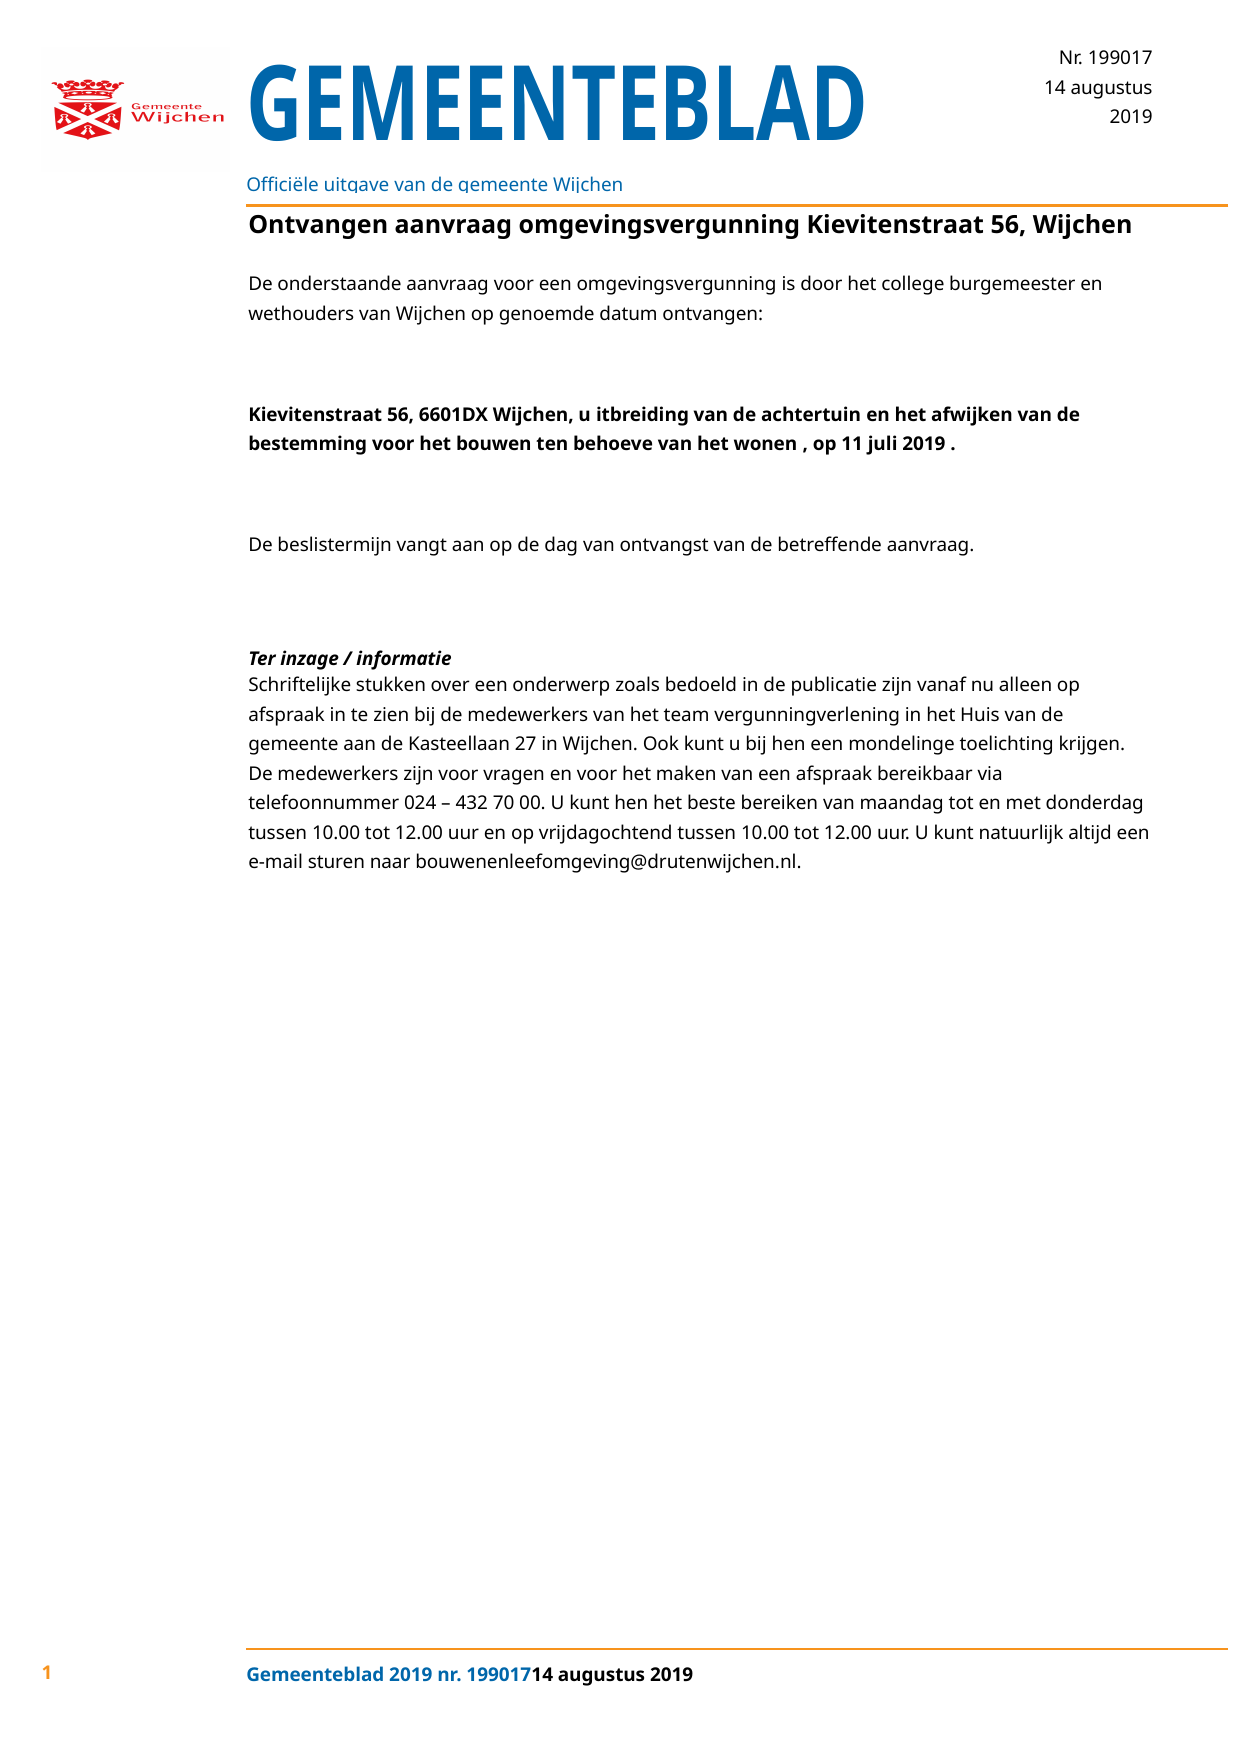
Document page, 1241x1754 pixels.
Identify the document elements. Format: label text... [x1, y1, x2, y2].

text De beslistermijn vangt aan op de dag van ontvangst van de betreffende aanvraag. [248, 531, 1152, 557]
text Kievitenstraat 56, 6601DX Wijchen, u itbreiding van de achtertuin en het afwijken van de bestemming voor het bouwen ten behoeve van het wonen , op 11 juli 2019 . [248, 401, 1152, 456]
text Ontvangen aanvraag omgevingsvergunning Kievitenstraat 56, Wijchen [248, 207, 1152, 241]
text Ter inzage / informatie [248, 646, 1152, 671]
text Schriftelijke stukken over een onderwerp zoals bedoeld in de publicatie zijn vanaf nu alleen op afspraak in te zien bij de medewerkers van het team vergunningverlening in het Huis van de gemeente aan de Kasteellaan 27 in Wijchen. Ook kunt u bij hen een mondelinge toelichting krijgen. De medewerkers zijn voor vragen en voor het maken van een afspraak bereikbaar via telefoonnummer 024 – 432 70 00. U kunt hen het beste bereiken van maandag tot en met donderdag tussen 10.00 tot 12.00 uur en op vrijdagochtend tussen 10.00 tot 12.00 uur. U kunt natuurlijk altijd een e-mail sturen naar bouwenenleefomgeving@drutenwijchen.nl. [248, 671, 1152, 874]
text De onderstaande aanvraag voor een omgevingsvergunning is door het college burgemeester en wethouders van Wijchen op genoemde datum ontvangen: [248, 270, 1152, 326]
picture [41, 47, 231, 172]
